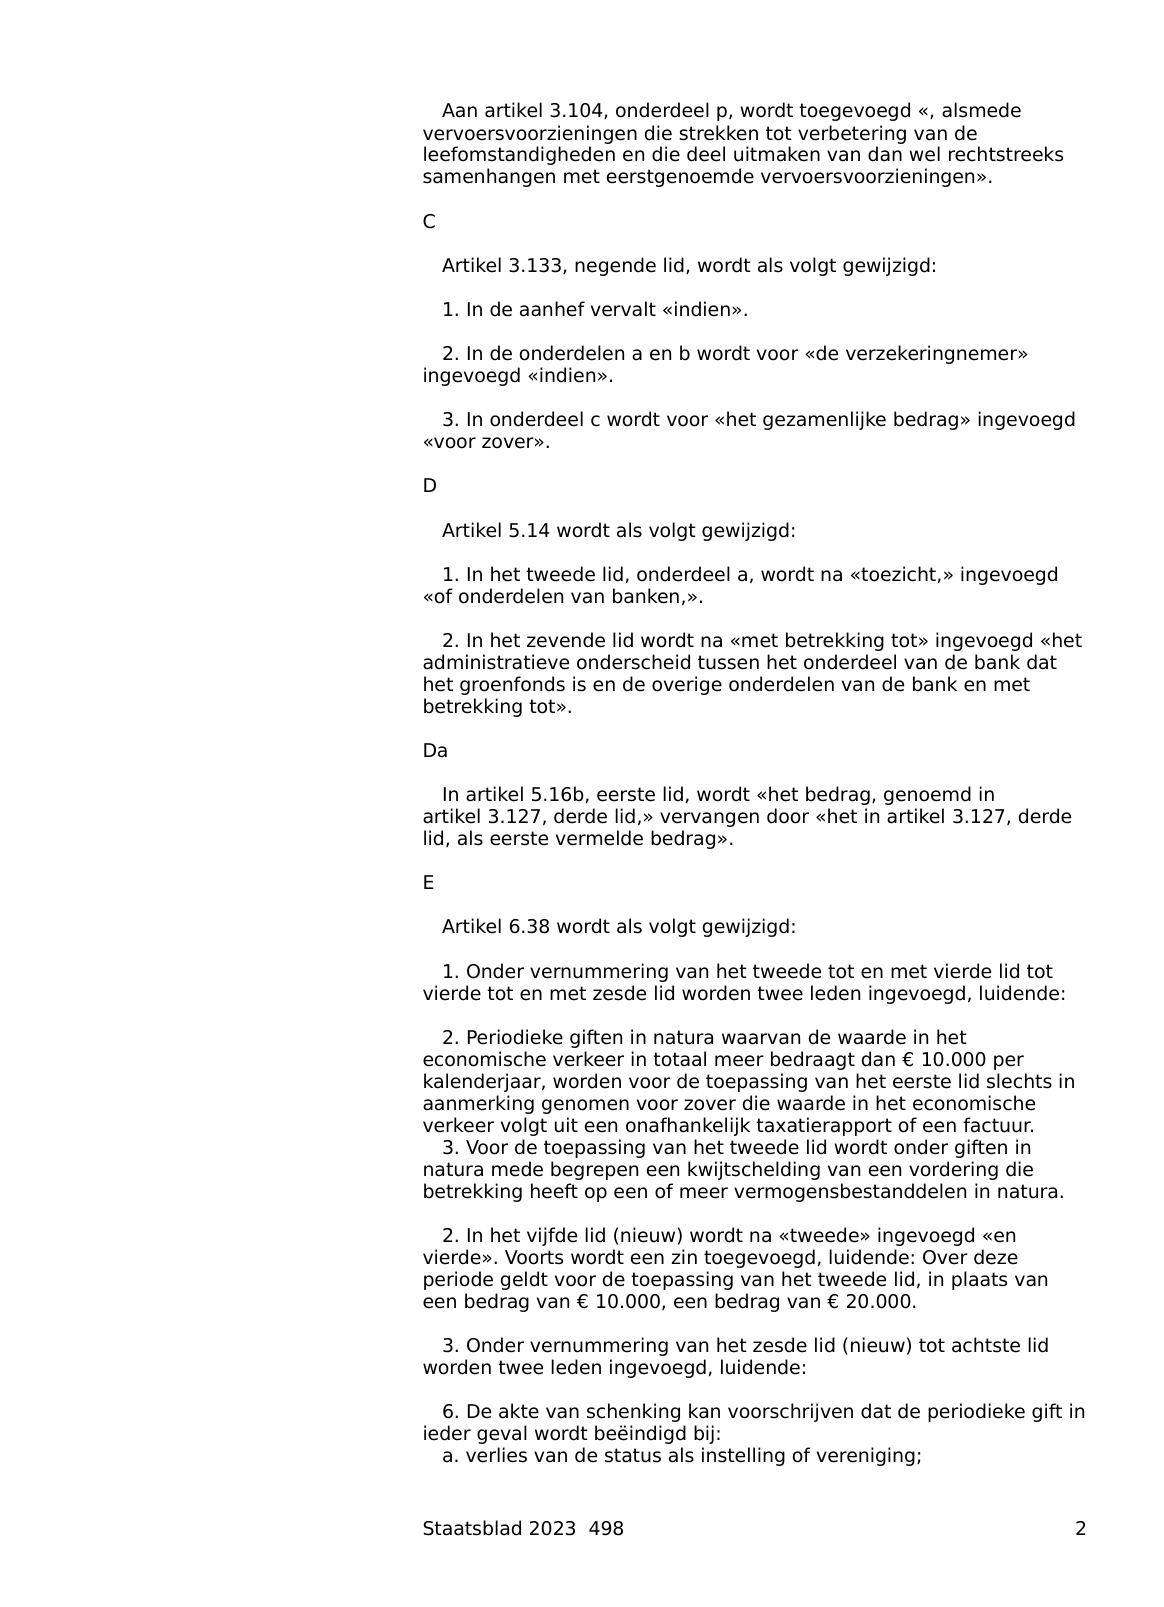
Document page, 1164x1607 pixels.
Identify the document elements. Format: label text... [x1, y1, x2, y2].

text 1. In het tweede lid, onderdeel a, wordt na «toezicht,» ingevoegd «of onderdelen van banken,». [422, 564, 1087, 608]
text C [422, 211, 1087, 232]
text D [422, 475, 1087, 497]
text 6. De akte van schenking kan voorschrijven dat de periodieke gift in ieder geval wordt beëindigd bij: [422, 1401, 1087, 1445]
text 2. Periodieke giften in natura waarvan de waarde in het economische verkeer in totaal meer bedraagt dan € 10.000 per kalenderjaar, worden voor de toepassing van het eerste lid slechts in aanmerking genomen voor zover die waarde in het economische verkeer volgt uit een onafhankelijk taxatierapport of een factuur. [422, 1027, 1087, 1137]
text a. verlies van de status als instelling of vereniging; [422, 1445, 1087, 1467]
text 1. In de aanhef vervalt «indien». [422, 299, 1087, 321]
text 2. In het zevende lid wordt na «met betrekking tot» ingevoegd «het administratieve onderscheid tussen het onderdeel van de bank dat het groenfonds is en de overige onderdelen van de bank en met betrekking tot». [422, 630, 1087, 718]
text 3. In onderdeel c wordt voor «het gezamenlijke bedrag» ingevoegd «voor zover». [422, 409, 1087, 453]
text Aan artikel 3.104, onderdeel p, wordt toegevoegd «, alsmede vervoersvoorzieningen die strekken tot verbetering van de leefomstandigheden en die deel uitmaken van dan wel rechtstreeks samenhangen met eerstgenoemde vervoersvoorzieningen». [422, 100, 1087, 188]
text 3. Voor de toepassing van het tweede lid wordt onder giften in natura mede begrepen een kwijtschelding van een vordering die betrekking heeft op een of meer vermogensbestanddelen in natura. [422, 1137, 1087, 1202]
text Artikel 5.14 wordt als volgt gewijzigd: [422, 519, 1087, 541]
text E [422, 872, 1087, 894]
text 2. In het vijfde lid (nieuw) wordt na «tweede» ingevoegd «en vierde». Voorts wordt een zin toegevoegd, luidende: Over deze periode geldt voor de toepassing van het tweede lid, in plaats van een bedrag van € 10.000, een bedrag van € 20.000. [422, 1225, 1087, 1313]
text Artikel 6.38 wordt als volgt gewijzigd: [422, 916, 1087, 938]
text Da [422, 740, 1087, 762]
text In artikel 5.16b, eerste lid, wordt «het bedrag, genoemd in artikel 3.127, derde lid,» vervangen door «het in artikel 3.127, derde lid, als eerste vermelde bedrag». [422, 784, 1087, 850]
text 1. Onder vernummering van het tweede tot en met vierde lid tot vierde tot en met zesde lid worden twee leden ingevoegd, luidende: [422, 961, 1087, 1004]
text Artikel 3.133, negende lid, wordt als volgt gewijzigd: [422, 255, 1087, 277]
text 3. Onder vernummering van het zesde lid (nieuw) tot achtste lid worden twee leden ingevoegd, luidende: [422, 1335, 1087, 1379]
text 2. In de onderdelen a en b wordt voor «de verzekeringnemer» ingevoegd «indien». [422, 343, 1087, 387]
